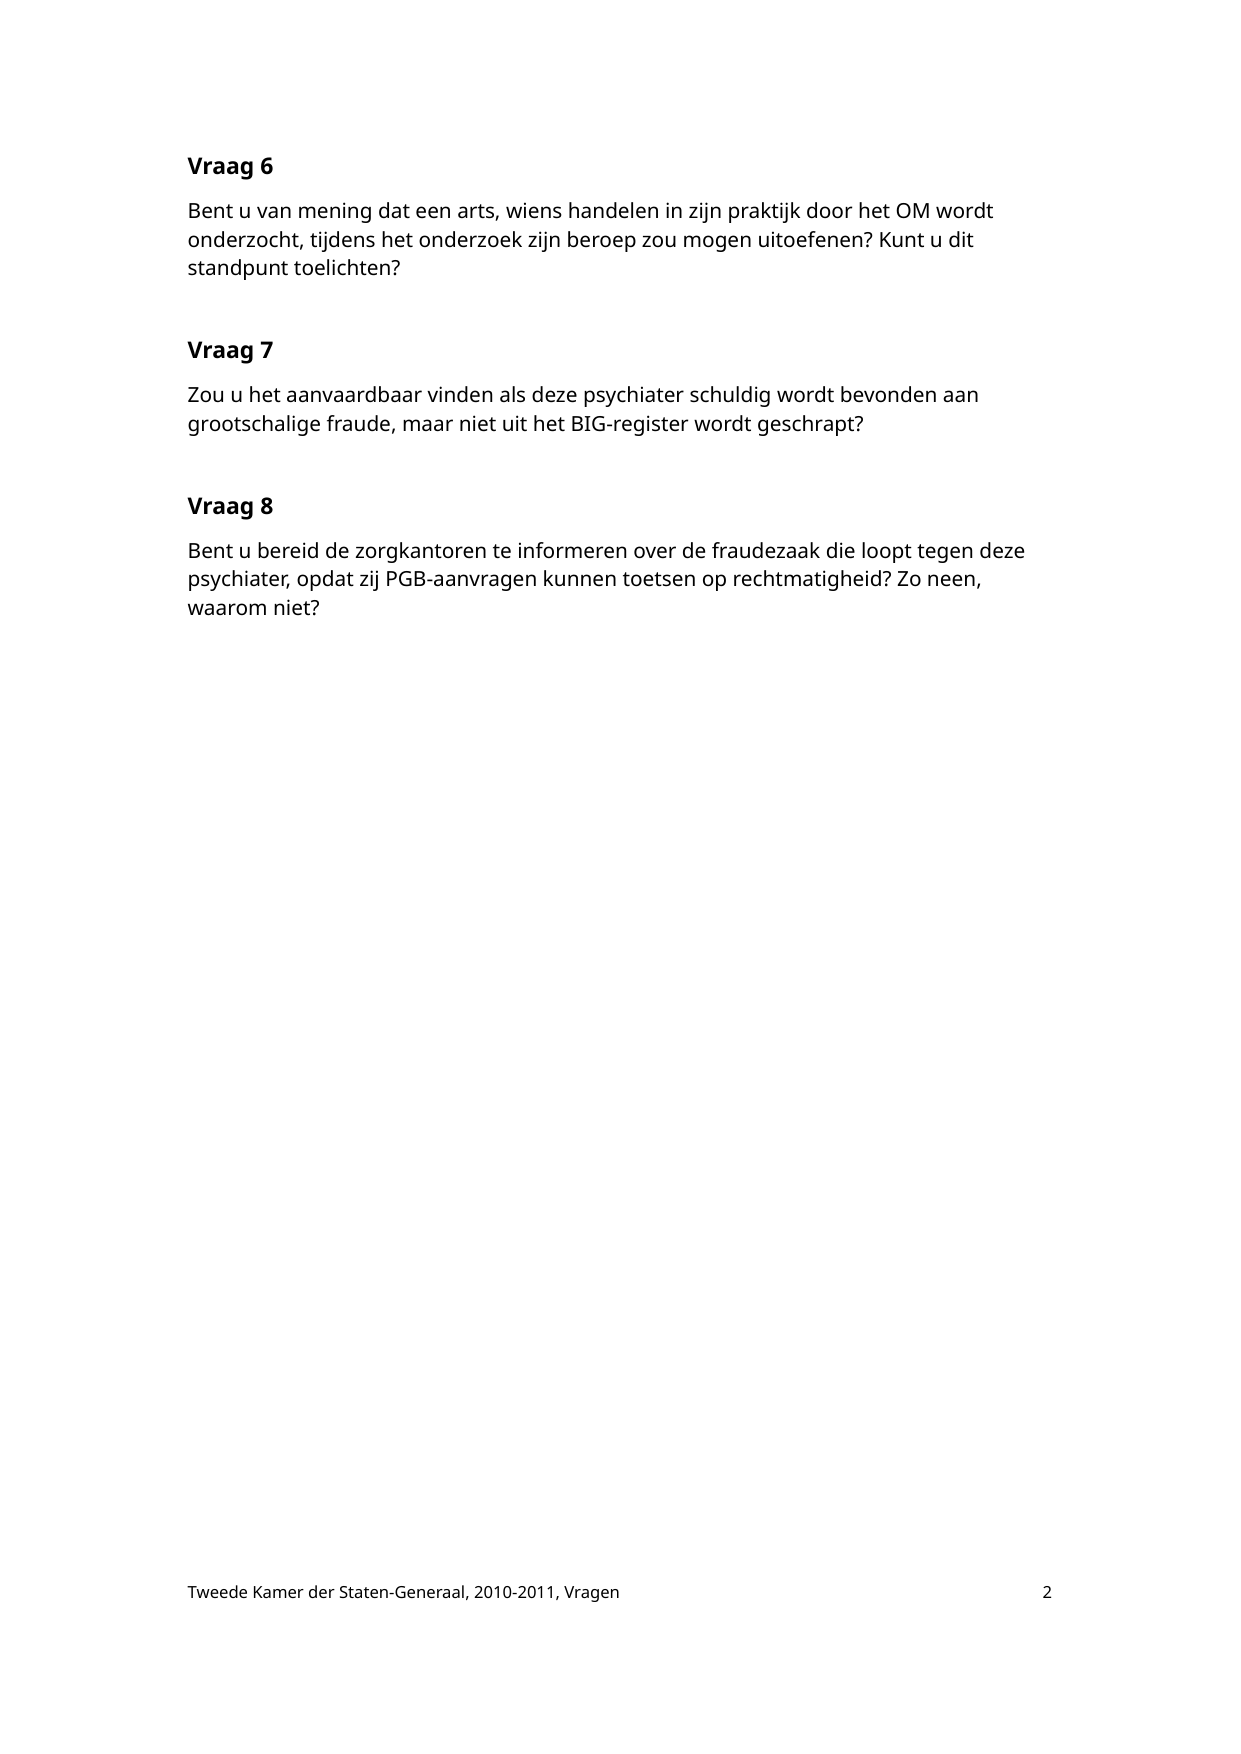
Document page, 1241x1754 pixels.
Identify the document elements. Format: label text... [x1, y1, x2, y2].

text Zou u het aanvaardbaar vinden als deze psychiater schuldig wordt bevonden aan grootschalige fraude, maar niet uit het BIG-register wordt geschrapt? [187, 380, 1053, 437]
subtitle Vraag 7 [187, 334, 1053, 365]
subtitle Vraag 6 [187, 150, 1053, 181]
text Bent u van mening dat een arts, wiens handelen in zijn praktijk door het OM wordt onderzocht, tijdens het onderzoek zijn beroep zou mogen uitoefenen? Kunt u dit standpunt toelichten? [187, 196, 1053, 282]
subtitle Vraag 8 [187, 490, 1053, 521]
text Bent u bereid de zorgkantoren te informeren over de fraudezaak die loopt tegen deze psychiater, opdat zij PGB-aanvragen kunnen toetsen op rechtmatigheid? Zo neen, waarom niet? [187, 536, 1053, 621]
